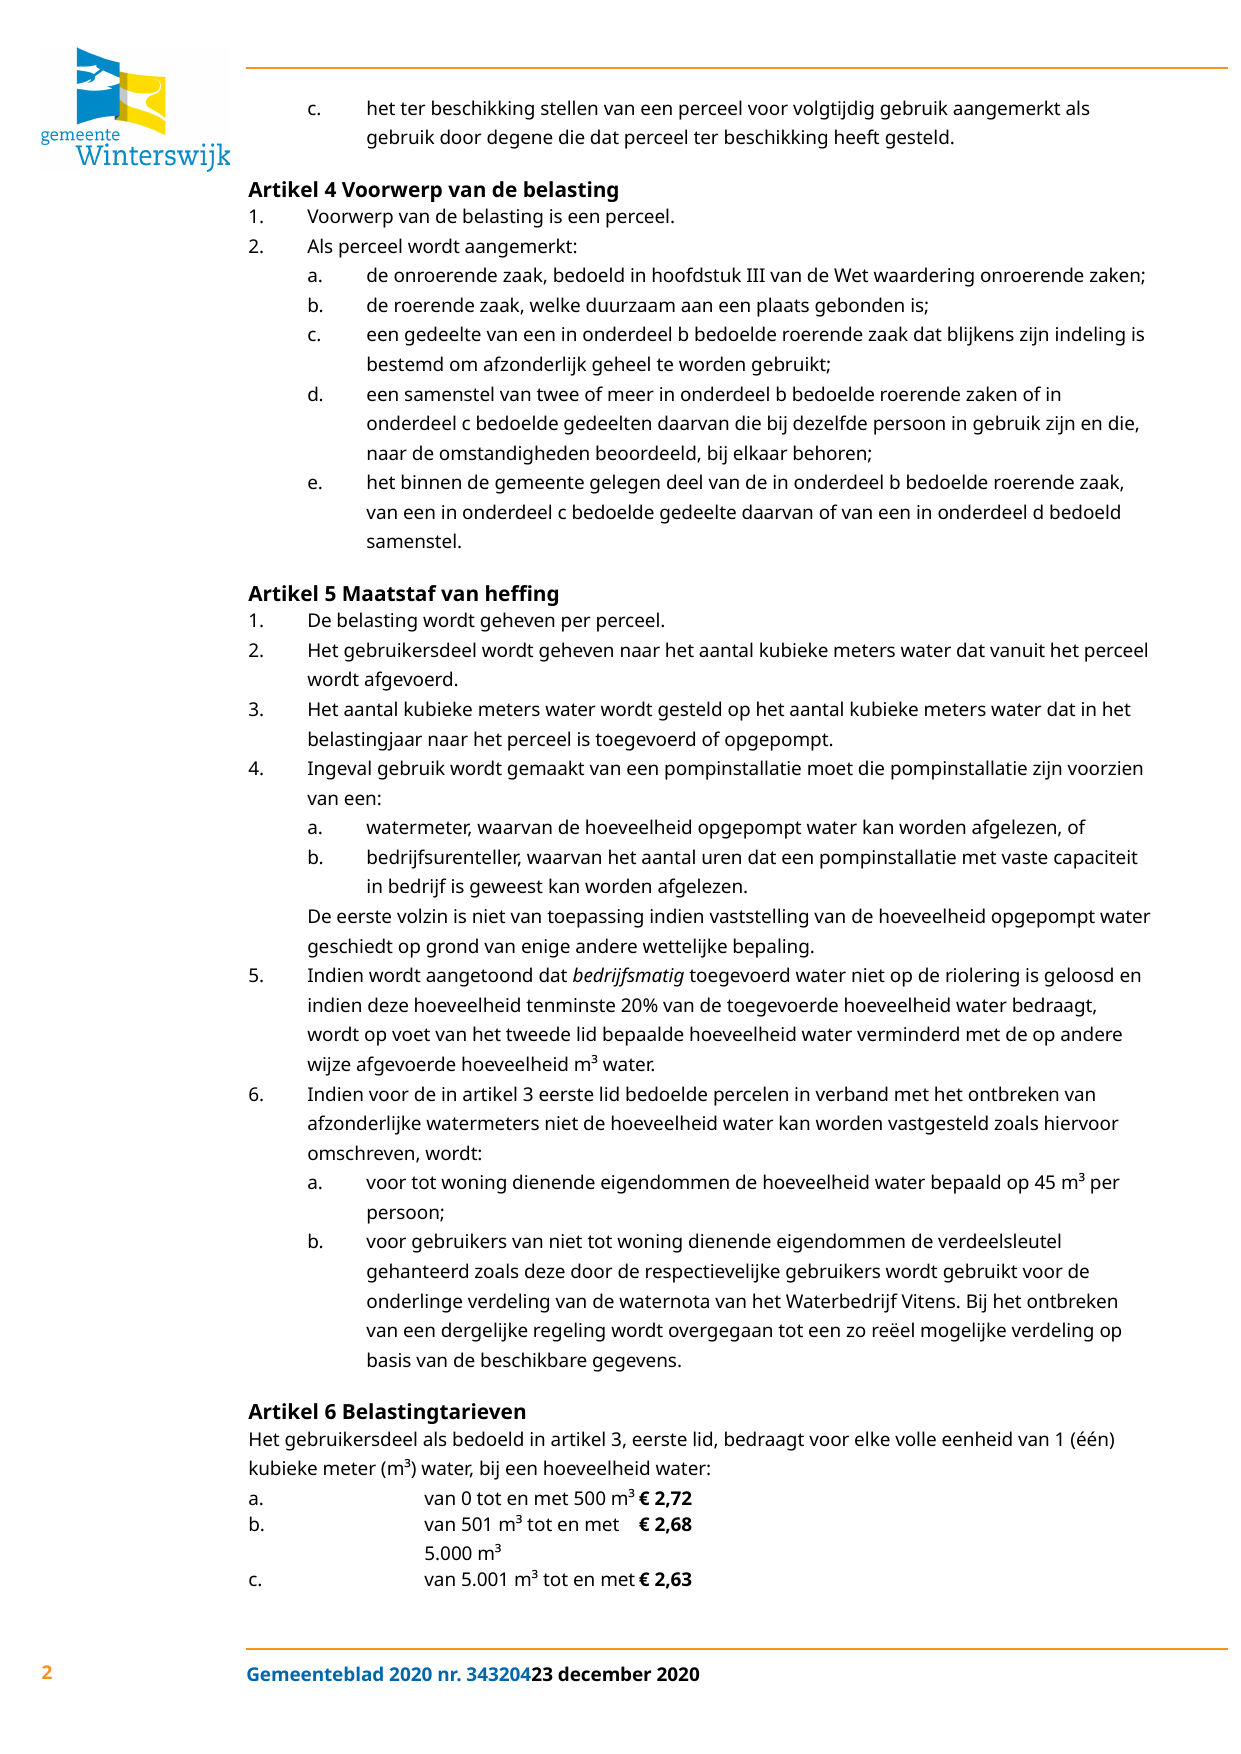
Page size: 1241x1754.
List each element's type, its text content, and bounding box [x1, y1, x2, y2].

list Als perceel wordt aangemerkt: [248, 233, 1152, 258]
table_header a. [248, 1485, 424, 1511]
table_header € 2,72 [639, 1485, 1152, 1511]
text Artikel 4 Voorwerp van de belasting [248, 175, 1152, 203]
table_cell van 501 m³ tot en met 5.000 m³ [424, 1511, 638, 1566]
text Artikel 6 Belastingtarieven [248, 1397, 1152, 1426]
list de roerende zaak, welke duurzaam aan een plaats gebonden is; [307, 292, 1152, 318]
list een gedeelte van een in onderdeel b bedoelde roerende zaak dat blijkens zijn indeling is bestemd om afzonderlijk geheel te worden gebruikt; [307, 322, 1152, 377]
list voor tot woning dienende eigendommen de hoeveelheid water bepaald op 45 m³ per persoon; [307, 1169, 1152, 1225]
list Het aantal kubieke meters water wordt gesteld op het aantal kubieke meters water dat in het belastingjaar naar het perceel is toegevoerd of opgepompt. [248, 696, 1152, 752]
list Voorwerp van de belasting is een perceel. [248, 203, 1152, 229]
list de onroerende zaak, bedoeld in hoofdstuk III van de Wet waardering onroerende zaken; [307, 262, 1152, 288]
table_cell van 5.001 m³ tot en met [424, 1566, 638, 1592]
table_cell b. [248, 1511, 424, 1566]
text Artikel 5 Maatstaf van heffing [248, 579, 1152, 607]
list Indien voor de in artikel 3 eerste lid bedoelde percelen in verband met het ontbreken van afzonderlijke watermeters niet de hoeveelheid water kan worden vastgesteld zoals hiervoor omschreven, wordt: [248, 1081, 1152, 1166]
list Het gebruikersdeel wordt geheven naar het aantal kubieke meters water dat vanuit het perceel wordt afgevoerd. [248, 637, 1152, 692]
table_cell € 2,63 [639, 1566, 1152, 1592]
list watermeter, waarvan de hoeveelheid opgepompt water kan worden afgelezen, of [307, 814, 1152, 840]
table_cell € 2,68 [639, 1511, 1152, 1566]
list voor gebruikers van niet tot woning dienende eigendommen de verdeelsleutel gehanteerd zoals deze door de respectievelijke gebruikers wordt gebruikt voor de onderlinge verdeling van de waternota van het Waterbedrijf Vitens. Bij het ontbreken van een dergelijke regeling wordt overgegaan tot een zo reëel mogelijke verdeling op basis van de beschikbare gegevens. [307, 1229, 1152, 1373]
picture [41, 47, 231, 172]
table_cell c. [248, 1566, 424, 1592]
table_header van 0 tot en met 500 m³ [424, 1485, 638, 1511]
list bedrijfsurenteller, waarvan het aantal uren dat een pompinstallatie met vaste capaciteit in bedrijf is geweest kan worden afgelezen. [307, 844, 1152, 899]
picture [225, 153, 231, 162]
list De belasting wordt geheven per perceel. [248, 607, 1152, 633]
list een samenstel van twee of meer in onderdeel b bedoelde roerende zaken of in onderdeel c bedoelde gedeelten daarvan die bij dezelfde persoon in gebruik zijn en die, naar de omstandigheden beoordeeld, bij elkaar behoren; [307, 381, 1152, 466]
list De eerste volzin is niet van toepassing indien vaststelling van de hoeveelheid opgepompt water geschiedt op grond van enige andere wettelijke bepaling. [248, 903, 1152, 959]
text Het gebruikersdeel als bedoeld in artikel 3, eerste lid, bedraagt voor elke volle eenheid van 1 (één) kubieke meter (m³) water, bij een hoeveelheid water: [248, 1426, 1152, 1481]
list Indien wordt aangetoond dat bedrijfsmatig toegevoerd water niet op de riolering is geloosd en indien deze hoeveelheid tenminste 20% van de toegevoerde hoeveelheid water bedraagt, wordt op voet van het tweede lid bepaalde hoeveelheid water verminderd met de op andere wijze afgevoerde hoeveelheid m³ water. [248, 962, 1152, 1077]
list het ter beschikking stellen van een perceel voor volgtijdig gebruik aangemerkt als gebruik door degene die dat perceel ter beschikking heeft gesteld. [307, 95, 1152, 150]
list het binnen de gemeente gelegen deel van de in onderdeel b bedoelde roerende zaak, van een in onderdeel c bedoelde gedeelte daarvan of van een in onderdeel d bedoeld samenstel. [307, 469, 1152, 554]
list Ingeval gebruik wordt gemaakt van een pompinstallatie moet die pompinstallatie zijn voorzien van een: [248, 755, 1152, 811]
